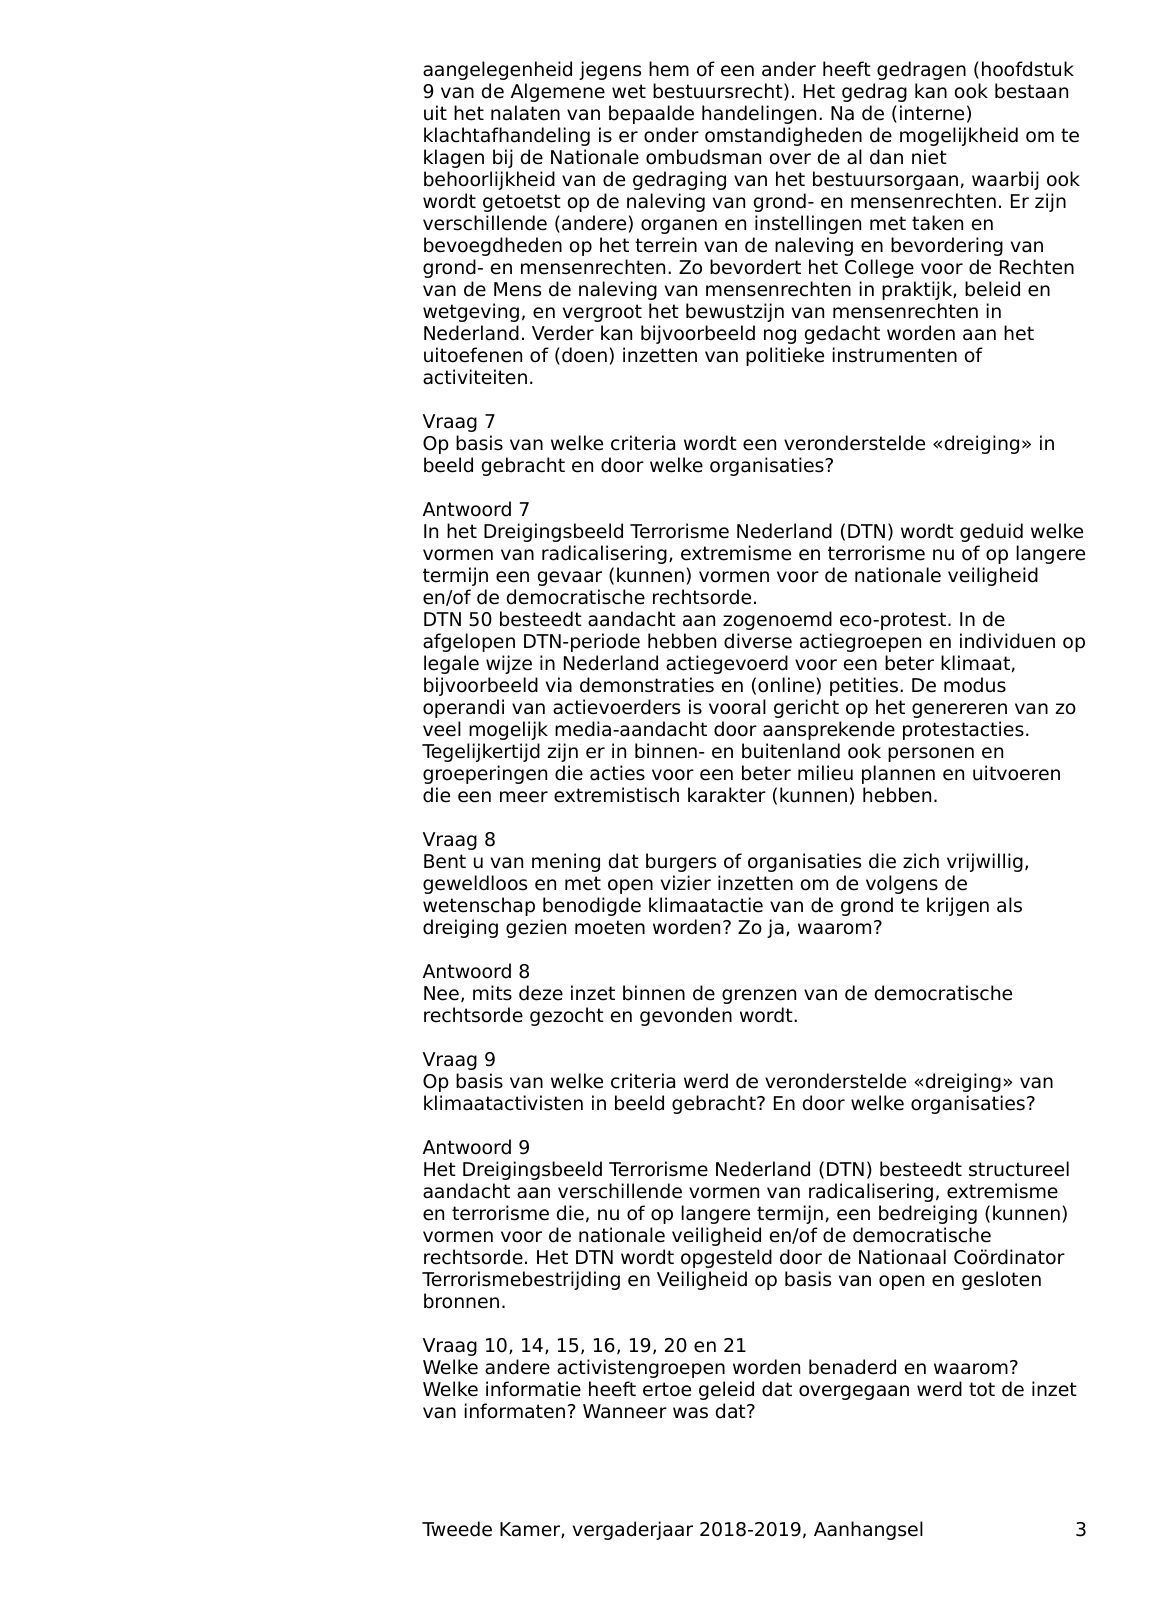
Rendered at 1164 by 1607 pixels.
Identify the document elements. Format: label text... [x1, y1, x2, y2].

text Vraag 7 [422, 411, 1087, 433]
text Op basis van welke criteria wordt een veronderstelde «dreiging» in beeld gebracht en door welke organisaties? [422, 433, 1087, 477]
text Welke informatie heeft ertoe geleid dat overgegaan werd tot de inzet van informaten? Wanneer was dat? [422, 1379, 1087, 1423]
text Antwoord 7 [422, 499, 1087, 521]
text Antwoord 8 [422, 961, 1087, 983]
text Bent u van mening dat burgers of organisaties die zich vrijwillig, geweldloos en met open vizier inzetten om de volgens de wetenschap benodigde klimaatactie van de grond te krijgen als dreiging gezien moeten worden? Zo ja, waarom? [422, 851, 1087, 939]
text Het Dreigingsbeeld Terrorisme Nederland (DTN) besteedt structureel aandacht aan verschillende vormen van radicalisering, extremisme en terrorisme die, nu of op langere termijn, een bedreiging (kunnen) vormen voor de nationale veiligheid en/of de democratische rechtsorde. Het DTN wordt opgesteld door de Nationaal Coördinator Terrorismebestrijding en Veiligheid op basis van open en gesloten bronnen. [422, 1159, 1087, 1313]
text Welke andere activistengroepen worden benaderd en waarom? [422, 1357, 1087, 1379]
text Vraag 10, 14, 15, 16, 19, 20 en 21 [422, 1335, 1087, 1357]
text In het Dreigingsbeeld Terrorisme Nederland (DTN) wordt geduid welke vormen van radicalisering, extremisme en terrorisme nu of op langere termijn een gevaar (kunnen) vormen voor de nationale veiligheid en/of de democratische rechtsorde. [422, 521, 1087, 609]
text Nee, mits deze inzet binnen de grenzen van de democratische rechtsorde gezocht en gevonden wordt. [422, 983, 1087, 1027]
text Vraag 8 [422, 829, 1087, 851]
text DTN 50 besteedt aandacht aan zogenoemd eco-protest. In de afgelopen DTN-periode hebben diverse actiegroepen en individuen op legale wijze in Nederland actiegevoerd voor een beter klimaat, bijvoorbeeld via demonstraties en (online) petities. De modus operandi van actievoerders is vooral gericht op het genereren van zo veel mogelijk media-aandacht door aansprekende protestacties. Tegelijkertijd zijn er in binnen- en buitenland ook personen en groeperingen die acties voor een beter milieu plannen en uitvoeren die een meer extremistisch karakter (kunnen) hebben. [422, 609, 1087, 807]
text Op basis van welke criteria werd de veronderstelde «dreiging» van klimaatactivisten in beeld gebracht? En door welke organisaties? [422, 1071, 1087, 1115]
text Vraag 9 [422, 1049, 1087, 1071]
text Antwoord 9 [422, 1137, 1087, 1159]
text aangelegenheid jegens hem of een ander heeft gedragen (hoofdstuk 9 van de Algemene wet bestuursrecht). Het gedrag kan ook bestaan uit het nalaten van bepaalde handelingen. Na de (interne) klachtafhandeling is er onder omstandigheden de mogelijkheid om te klagen bij de Nationale ombudsman over de al dan niet behoorlijkheid van de gedraging van het bestuursorgaan, waarbij ook wordt getoetst op de naleving van grond- en mensenrechten. Er zijn verschillende (andere) organen en instellingen met taken en bevoegdheden op het terrein van de naleving en bevordering van grond- en mensenrechten. Zo bevordert het College voor de Rechten van de Mens de naleving van mensenrechten in praktijk, beleid en wetgeving, en vergroot het bewustzijn van mensenrechten in Nederland. Verder kan bijvoorbeeld nog gedacht worden aan het uitoefenen of (doen) inzetten van politieke instrumenten of activiteiten. [422, 59, 1087, 389]
